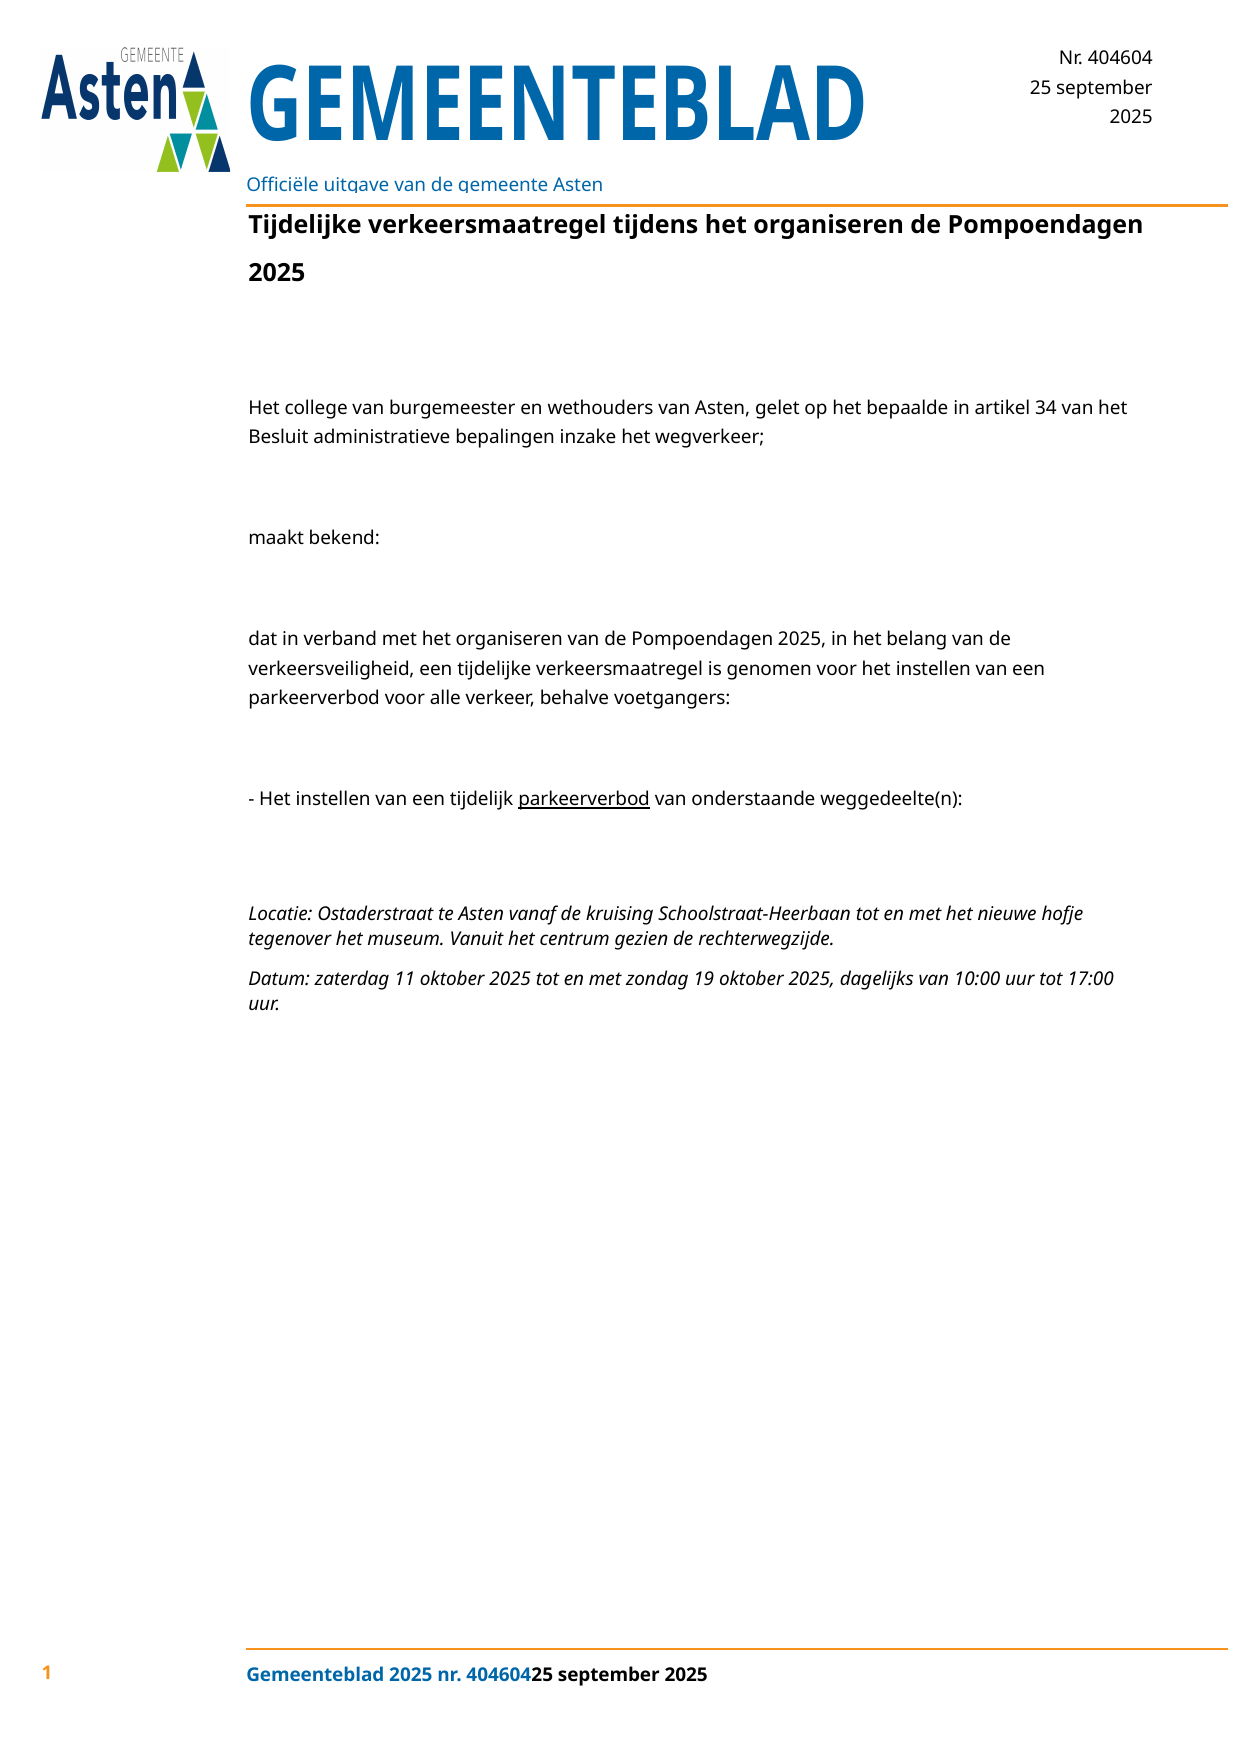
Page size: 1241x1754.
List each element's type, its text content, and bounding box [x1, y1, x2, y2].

text maakt bekend: [248, 524, 1152, 550]
text - Het instellen van een tijdelijk parkeerverbod van onderstaande weggedeelte(n): [248, 785, 1152, 811]
text Datum: zaterdag 11 oktober 2025 tot en met zondag 19 oktober 2025, dagelijks van 10:00 uur tot 17:00 uur. [248, 965, 1152, 1016]
text dat in verband met het organiseren van de Pompoendagen 2025, in het belang van de verkeersveiligheid, een tijdelijke verkeersmaatregel is genomen voor het instellen van een parkeerverbod voor alle verkeer, behalve voetgangers: [248, 625, 1152, 710]
text Het college van burgemeester en wethouders van Asten, gelet op het bepaalde in artikel 34 van het Besluit administratieve bepalingen inzake het wegverkeer; [248, 394, 1152, 449]
text Tijdelijke verkeersmaatregel tijdens het organiseren de Pompoendagen 2025 [248, 207, 1152, 288]
text Locatie: Ostaderstraat te Asten vanaf de kruising Schoolstraat-Heerbaan tot en met het nieuwe hofje tegenover het museum. Vanuit het centrum gezien de rechterwegzijde. [248, 900, 1152, 951]
picture [41, 47, 231, 172]
